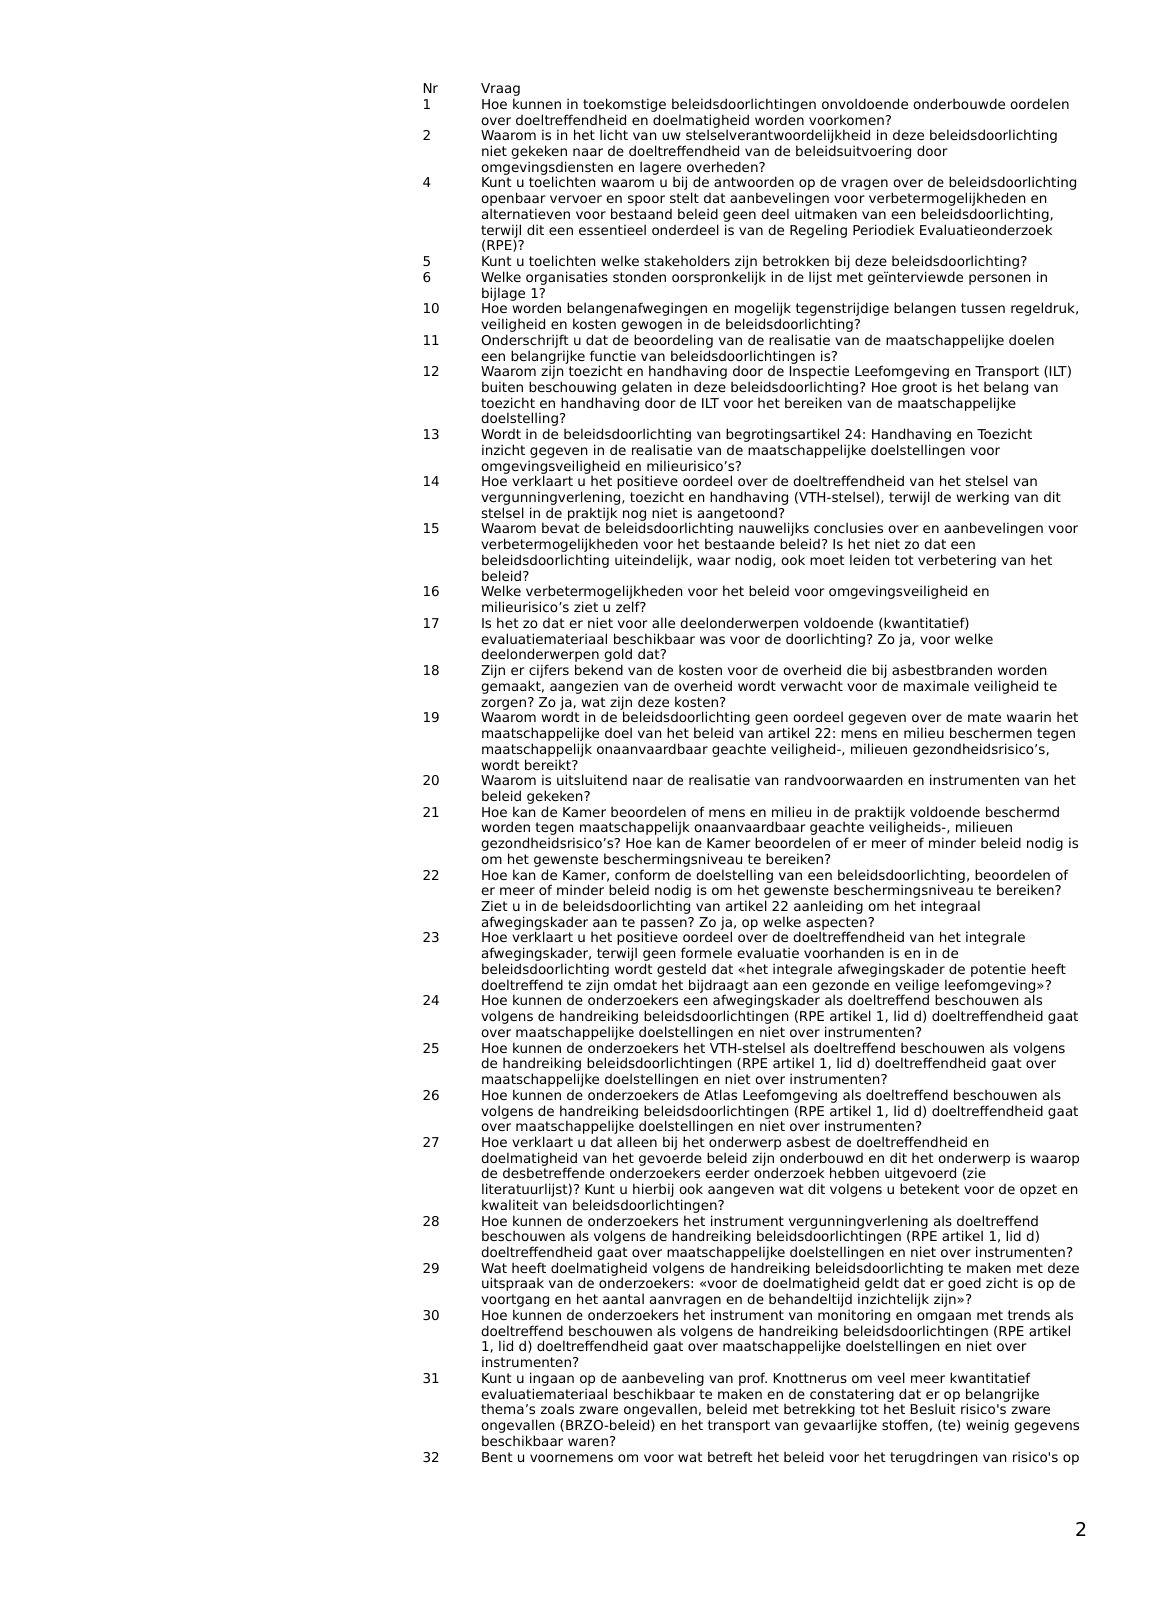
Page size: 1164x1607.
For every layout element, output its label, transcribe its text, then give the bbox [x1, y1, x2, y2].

table_cell 26 [422, 1088, 475, 1135]
table_cell 11 [422, 333, 475, 364]
table_cell Hoe kan de Kamer beoordelen of mens en milieu in de praktijk voldoende beschermd worden tegen maatschappelijk onaanvaardbaar geachte veiligheids-, milieuen gezondheidsrisico’s? Hoe kan de Kamer beoordelen of er meer of minder beleid nodig is om het gewenste beschermingsniveau te bereiken? [475, 805, 1087, 867]
table_cell Hoe kan de Kamer, conform de doelstelling van een beleidsdoorlichting, beoordelen of er meer of minder beleid nodig is om het gewenste beschermingsniveau te bereiken? Ziet u in de beleidsdoorlichting van artikel 22 aanleiding om het integraal afwegingskader aan te passen? Zo ja, op welke aspecten? [475, 868, 1087, 930]
table_cell 20 [422, 773, 475, 804]
table_cell 19 [422, 710, 475, 773]
table_cell 31 [422, 1371, 475, 1449]
table_cell 12 [422, 364, 475, 427]
table_cell 2 [422, 128, 475, 175]
table_cell 6 [422, 270, 475, 301]
table_cell 16 [422, 584, 475, 616]
table_cell Hoe verklaart u het positieve oordeel over de doeltreffendheid van het stelsel van vergunningverlening, toezicht en handhaving (VTH-stelsel), terwijl de werking van dit stelsel in de praktijk nog niet is aangetoond? [475, 474, 1087, 521]
table_cell 1 [422, 97, 475, 128]
table_cell Hoe kunnen de onderzoekers het instrument vergunningverlening als doeltreffend beschouwen als volgens de handreiking beleidsdoorlichtingen (RPE artikel 1, lid d) doeltreffendheid gaat over maatschappelijke doelstellingen en niet over instrumenten? [475, 1214, 1087, 1261]
table_cell 25 [422, 1040, 475, 1088]
table_cell 4 [422, 175, 475, 254]
table_cell 28 [422, 1214, 475, 1261]
table_cell Hoe kunnen in toekomstige beleidsdoorlichtingen onvoldoende onderbouwde oordelen over doeltreffendheid en doelmatigheid worden voorkomen? [475, 97, 1087, 128]
table_cell Hoe kunnen de onderzoekers het instrument van monitoring en omgaan met trends als doeltreffend beschouwen als volgens de handreiking beleidsdoorlichtingen (RPE artikel 1, lid d) doeltreffendheid gaat over maatschappelijke doelstellingen en niet over instrumenten? [475, 1308, 1087, 1371]
table_cell Hoe verklaart u dat alleen bij het onderwerp asbest de doeltreffendheid en doelmatigheid van het gevoerde beleid zijn onderbouwd en dit het onderwerp is waarop de desbetreffende onderzoekers eerder onderzoek hebben uitgevoerd (zie literatuurlijst)? Kunt u hierbij ook aangeven wat dit volgens u betekent voor de opzet en kwaliteit van beleidsdoorlichtingen? [475, 1135, 1087, 1213]
table_cell 17 [422, 616, 475, 663]
table_cell Onderschrijft u dat de beoordeling van de realisatie van de maatschappelijke doelen een belangrijke functie van beleidsdoorlichtingen is? [475, 333, 1087, 364]
table_cell Hoe verklaart u het positieve oordeel over de doeltreffendheid van het integrale afwegingskader, terwijl geen formele evaluatie voorhanden is en in de beleidsdoorlichting wordt gesteld dat «het integrale afwegingskader de potentie heeft doeltreffend te zijn omdat het bijdraagt aan een gezonde en veilige leefomgeving»? [475, 930, 1087, 993]
table_header Vraag [475, 81, 1087, 97]
table_cell 21 [422, 805, 475, 867]
table_cell Waarom is in het licht van uw stelselverantwoordelijkheid in deze beleidsdoorlichting niet gekeken naar de doeltreffendheid van de beleidsuitvoering door omgevingsdiensten en lagere overheden? [475, 128, 1087, 175]
table_cell Kunt u ingaan op de aanbeveling van prof. Knottnerus om veel meer kwantitatief evaluatiemateriaal beschikbaar te maken en de constatering dat er op belangrijke thema’s zoals zware ongevallen, beleid met betrekking tot het Besluit risico's zware ongevallen (BRZO-beleid) en het transport van gevaarlijke stoffen, (te) weinig gegevens beschikbaar waren? [475, 1371, 1087, 1449]
table_cell 32 [422, 1449, 475, 1465]
table_cell 14 [422, 474, 475, 521]
table_cell Kunt u toelichten welke stakeholders zijn betrokken bij deze beleidsdoorlichting? [475, 254, 1087, 270]
table_cell 13 [422, 427, 475, 474]
table_cell Welke verbetermogelijkheden voor het beleid voor omgevingsveiligheid en milieurisico’s ziet u zelf? [475, 584, 1087, 616]
table_cell Welke organisaties stonden oorspronkelijk in de lijst met geïnterviewde personen in bijlage 1? [475, 270, 1087, 301]
table_cell Kunt u toelichten waarom u bij de antwoorden op de vragen over de beleidsdoorlichting openbaar vervoer en spoor stelt dat aanbevelingen voor verbetermogelijkheden en alternatieven voor bestaand beleid geen deel uitmaken van een beleidsdoorlichting, terwijl dit een essentieel onderdeel is van de Regeling Periodiek Evaluatieonderzoek (RPE)? [475, 175, 1087, 254]
table_cell 24 [422, 993, 475, 1040]
table_header Nr [422, 81, 475, 97]
table_cell 10 [422, 301, 475, 333]
table_cell 5 [422, 254, 475, 270]
table_cell Bent u voornemens om voor wat betreft het beleid voor het terugdringen van risico's op [475, 1449, 1087, 1465]
table_cell Waarom bevat de beleidsdoorlichting nauwelijks conclusies over en aanbevelingen voor verbetermogelijkheden voor het bestaande beleid? Is het niet zo dat een beleidsdoorlichting uiteindelijk, waar nodig, ook moet leiden tot verbetering van het beleid? [475, 521, 1087, 584]
table_cell Hoe worden belangenafwegingen en mogelijk tegenstrijdige belangen tussen regeldruk, veiligheid en kosten gewogen in de beleidsdoorlichting? [475, 301, 1087, 333]
table_cell 29 [422, 1261, 475, 1308]
table_cell Wat heeft doelmatigheid volgens de handreiking beleidsdoorlichting te maken met deze uitspraak van de onderzoekers: «voor de doelmatigheid geldt dat er goed zicht is op de voortgang en het aantal aanvragen en de behandeltijd inzichtelijk zijn»? [475, 1261, 1087, 1308]
table_cell Hoe kunnen de onderzoekers de Atlas Leefomgeving als doeltreffend beschouwen als volgens de handreiking beleidsdoorlichtingen (RPE artikel 1, lid d) doeltreffendheid gaat over maatschappelijke doelstellingen en niet over instrumenten? [475, 1088, 1087, 1135]
table_cell Waarom wordt in de beleidsdoorlichting geen oordeel gegeven over de mate waarin het maatschappelijke doel van het beleid van artikel 22: mens en milieu beschermen tegen maatschappelijk onaanvaardbaar geachte veiligheid-, milieuen gezondheidsrisico’s, wordt bereikt? [475, 710, 1087, 773]
table_cell Zijn er cijfers bekend van de kosten voor de overheid die bij asbestbranden worden gemaakt, aangezien van de overheid wordt verwacht voor de maximale veiligheid te zorgen? Zo ja, wat zijn deze kosten? [475, 663, 1087, 710]
table_cell 18 [422, 663, 475, 710]
table_cell 23 [422, 930, 475, 993]
table_cell Hoe kunnen de onderzoekers een afwegingskader als doeltreffend beschouwen als volgens de handreiking beleidsdoorlichtingen (RPE artikel 1, lid d) doeltreffendheid gaat over maatschappelijke doelstellingen en niet over instrumenten? [475, 993, 1087, 1040]
table_cell Wordt in de beleidsdoorlichting van begrotingsartikel 24: Handhaving en Toezicht inzicht gegeven in de realisatie van de maatschappelijke doelstellingen voor omgevingsveiligheid en milieurisico’s? [475, 427, 1087, 474]
table_cell 22 [422, 868, 475, 930]
table_cell 27 [422, 1135, 475, 1213]
table_cell 30 [422, 1308, 475, 1371]
table_cell Waarom is uitsluitend naar de realisatie van randvoorwaarden en instrumenten van het beleid gekeken? [475, 773, 1087, 804]
table_cell Is het zo dat er niet voor alle deelonderwerpen voldoende (kwantitatief) evaluatiemateriaal beschikbaar was voor de doorlichting? Zo ja, voor welke deelonderwerpen gold dat? [475, 616, 1087, 663]
table_cell 15 [422, 521, 475, 584]
table_cell Waarom zijn toezicht en handhaving door de Inspectie Leefomgeving en Transport (ILT) buiten beschouwing gelaten in deze beleidsdoorlichting? Hoe groot is het belang van toezicht en handhaving door de ILT voor het bereiken van de maatschappelijke doelstelling? [475, 364, 1087, 427]
table_cell Hoe kunnen de onderzoekers het VTH-stelsel als doeltreffend beschouwen als volgens de handreiking beleidsdoorlichtingen (RPE artikel 1, lid d) doeltreffendheid gaat over maatschappelijke doelstellingen en niet over instrumenten? [475, 1040, 1087, 1088]
